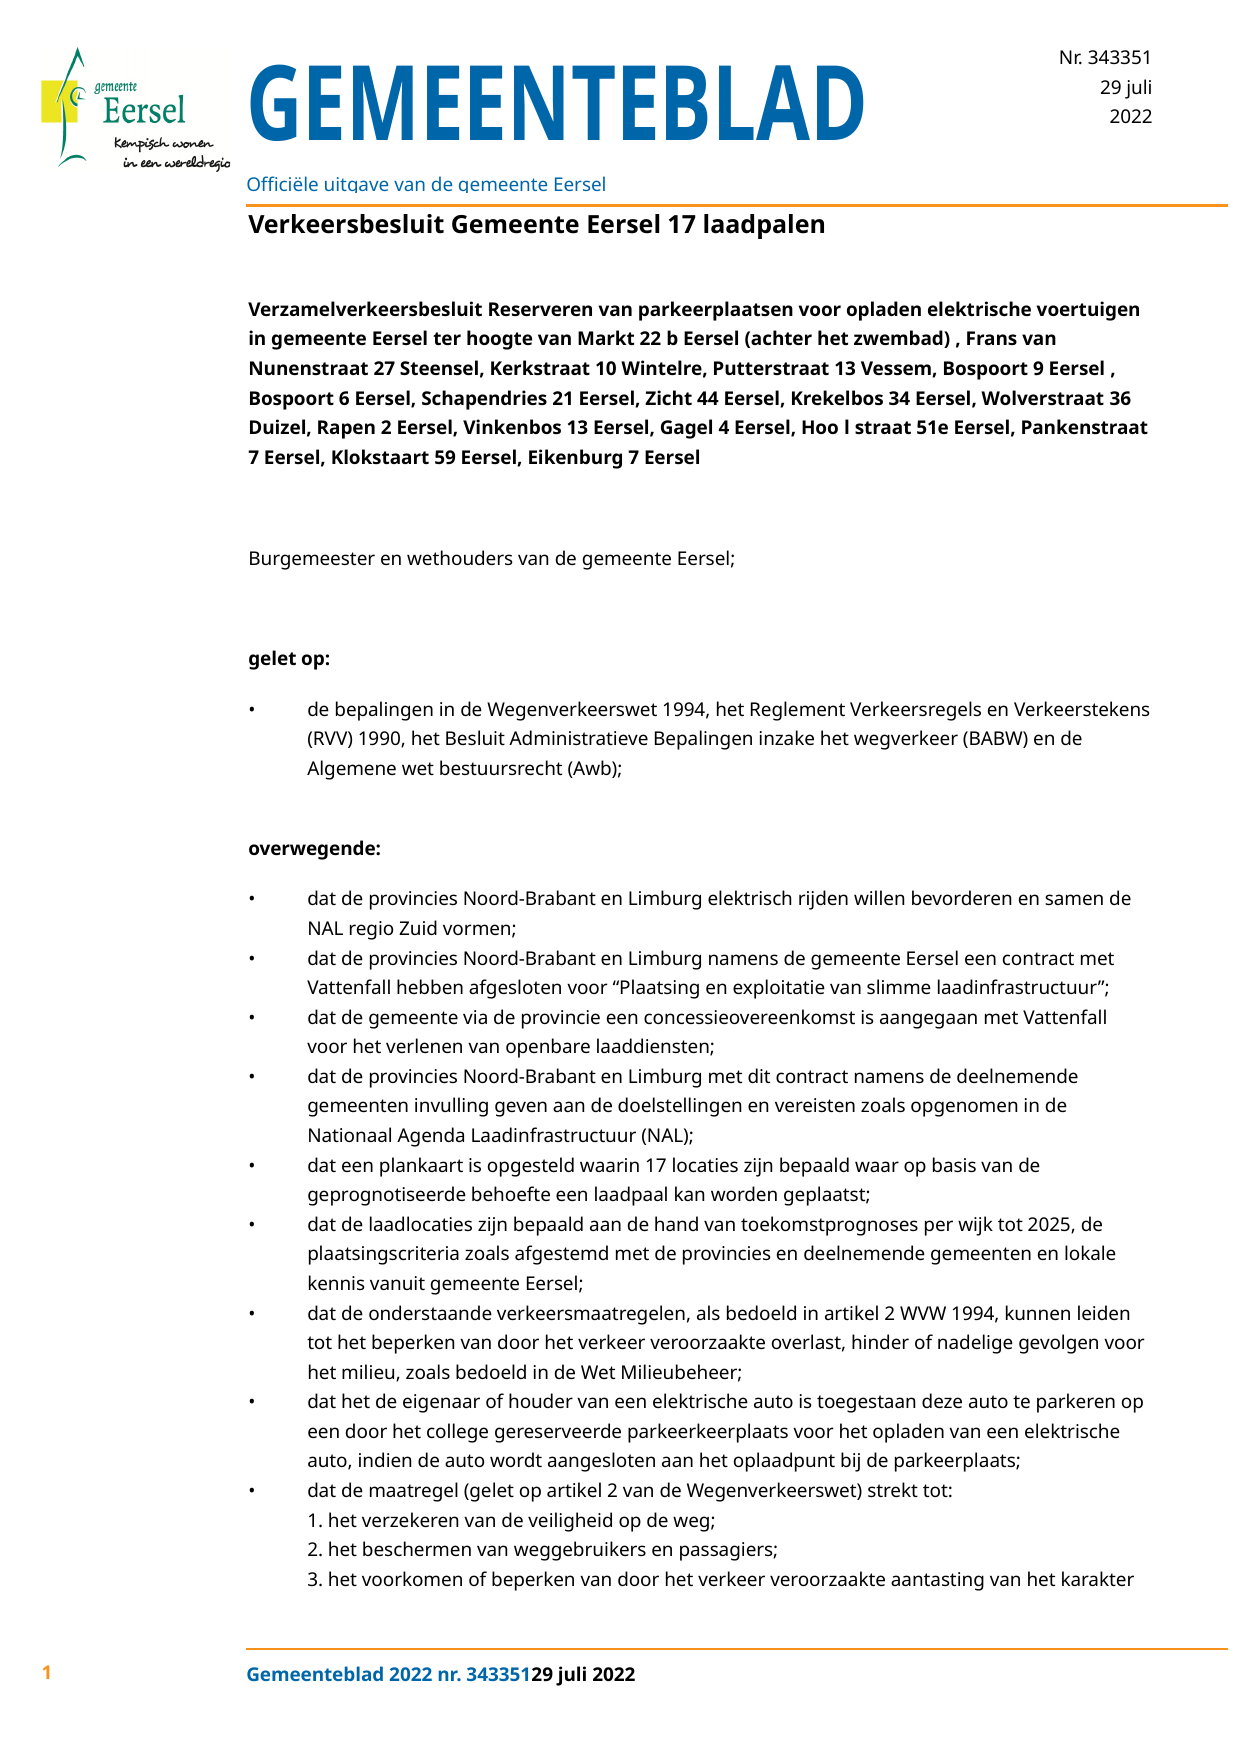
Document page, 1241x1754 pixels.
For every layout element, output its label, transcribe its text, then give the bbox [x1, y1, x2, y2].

list dat de provincies Noord-Brabant en Limburg namens de gemeente Eersel een contract met Vattenfall hebben afgesloten voor “Plaatsing en exploitatie van slimme laadinfrastructuur”; [248, 945, 1152, 1000]
text gelet op: [248, 646, 1152, 671]
text Verkeersbesluit Gemeente Eersel 17 laadpalen [248, 207, 1152, 241]
picture [41, 47, 231, 172]
list de bepalingen in de Wegenverkeerswet 1994, het Reglement Verkeersregels en Verkeerstekens (RVV) 1990, het Besluit Administratieve Bepalingen inzake het wegverkeer (BABW) en de Algemene wet bestuursrecht (Awb); [248, 696, 1152, 781]
list 1. het verzekeren van de veiligheid op de weg; [248, 1507, 1152, 1533]
list 2. het beschermen van weggebruikers en passagiers; [248, 1536, 1152, 1562]
text Burgemeester en wethouders van de gemeente Eersel; [248, 545, 1152, 571]
list dat de provincies Noord-Brabant en Limburg elektrisch rijden willen bevorderen en samen de NAL regio Zuid vormen; [248, 886, 1152, 941]
list dat de maatregel (gelet op artikel 2 van de Wegenverkeerswet) strekt tot: [248, 1477, 1152, 1503]
list dat de provincies Noord-Brabant en Limburg met dit contract namens de deelnemende gemeenten invulling geven aan de doelstellingen en vereisten zoals opgenomen in de Nationaal Agenda Laadinfrastructuur (NAL); [248, 1063, 1152, 1148]
list dat de gemeente via de provincie een concessieovereenkomst is aangegaan met Vattenfall voor het verlenen van openbare laaddiensten; [248, 1004, 1152, 1059]
list dat het de eigenaar of houder van een elektrische auto is toegestaan deze auto te parkeren op een door het college gereserveerde parkeerkeerplaats voor het opladen van een elektrische auto, indien de auto wordt aangesloten aan het oplaadpunt bij de parkeerplaats; [248, 1388, 1152, 1473]
list 3. het voorkomen of beperken van door het verkeer veroorzaakte aantasting van het karakter [248, 1566, 1152, 1592]
text Verzamelverkeersbesluit Reserveren van parkeerplaatsen voor opladen elektrische voertuigen in gemeente Eersel ter hoogte van Markt 22 b Eersel (achter het zwembad) , Frans van Nunenstraat 27 Steensel, Kerkstraat 10 Wintelre, Putterstraat 13 Vessem, Bospoort 9 Eersel , Bospoort 6 Eersel, Schapendries 21 Eersel, Zicht 44 Eersel, Krekelbos 34 Eersel, Wolverstraat 36 Duizel, Rapen 2 Eersel, Vinkenbos 13 Eersel, Gagel 4 Eersel, Hoo l straat 51e Eersel, Pankenstraat 7 Eersel, Klokstaart 59 Eersel, Eikenburg 7 Eersel [248, 296, 1152, 470]
list dat de laadlocaties zijn bepaald aan de hand van toekomstprognoses per wijk tot 2025, de plaatsingscriteria zoals afgestemd met de provincies en deelnemende gemeenten en lokale kennis vanuit gemeente Eersel; [248, 1211, 1152, 1296]
list dat een plankaart is opgesteld waarin 17 locaties zijn bepaald waar op basis van de geprognotiseerde behoefte een laadpaal kan worden geplaatst; [248, 1152, 1152, 1207]
text overwegende: [248, 835, 1152, 861]
list dat de onderstaande verkeersmaatregelen, als bedoeld in artikel 2 WVW 1994, kunnen leiden tot het beperken van door het verkeer veroorzaakte overlast, hinder of nadelige gevolgen voor het milieu, zoals bedoeld in de Wet Milieubeheer; [248, 1300, 1152, 1385]
